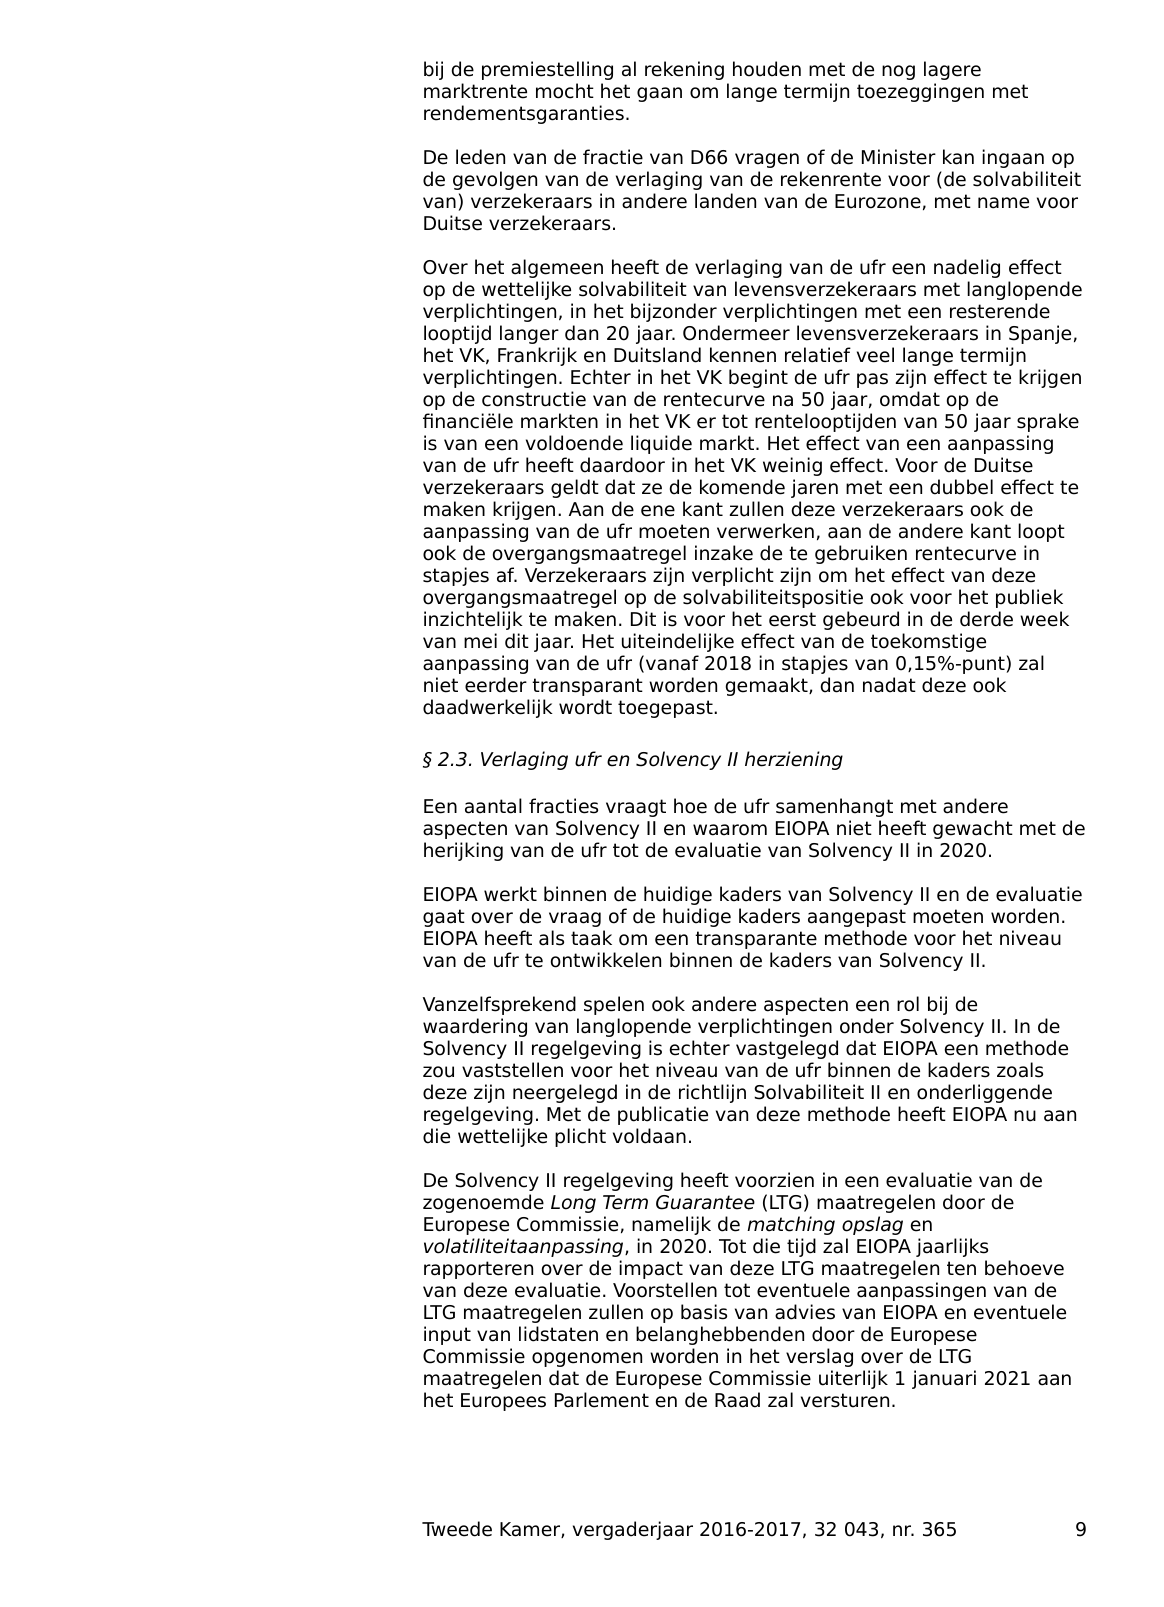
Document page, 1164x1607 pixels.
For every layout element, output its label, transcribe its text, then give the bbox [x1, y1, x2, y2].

text Vanzelfsprekend spelen ook andere aspecten een rol bij de waardering van langlopende verplichtingen onder Solvency II. In de Solvency II regelgeving is echter vastgelegd dat EIOPA een methode zou vaststellen voor het niveau van de ufr binnen de kaders zoals deze zijn neergelegd in de richtlijn Solvabiliteit II en onderliggende regelgeving. Met de publicatie van deze methode heeft EIOPA nu aan die wettelijke plicht voldaan. [422, 994, 1087, 1148]
text De Solvency II regelgeving heeft voorzien in een evaluatie van de zogenoemde Long Term Guarantee (LTG) maatregelen door de Europese Commissie, namelijk de matching opslag en volatiliteitaanpassing, in 2020. Tot die tijd zal EIOPA jaarlijks rapporteren over de impact van deze LTG maatregelen ten behoeve van deze evaluatie. Voorstellen tot eventuele aanpassingen van de LTG maatregelen zullen op basis van advies van EIOPA en eventuele input van lidstaten en belanghebbenden door de Europese Commissie opgenomen worden in het verslag over de LTG maatregelen dat de Europese Commissie uiterlijk 1 januari 2021 aan het Europees Parlement en de Raad zal versturen. [422, 1170, 1087, 1412]
text De leden van de fractie van D66 vragen of de Minister kan ingaan op de gevolgen van de verlaging van de rekenrente voor (de solvabiliteit van) verzekeraars in andere landen van de Eurozone, met name voor Duitse verzekeraars. [422, 147, 1087, 235]
text Over het algemeen heeft de verlaging van de ufr een nadelig effect op de wettelijke solvabiliteit van levensverzekeraars met langlopende verplichtingen, in het bijzonder verplichtingen met een resterende looptijd langer dan 20 jaar. Ondermeer levensverzekeraars in Spanje, het VK, Frankrijk en Duitsland kennen relatief veel lange termijn verplichtingen. Echter in het VK begint de ufr pas zijn effect te krijgen op de constructie van de rentecurve na 50 jaar, omdat op de financiële markten in het VK er tot rentelooptijden van 50 jaar sprake is van een voldoende liquide markt. Het effect van een aanpassing van de ufr heeft daardoor in het VK weinig effect. Voor de Duitse verzekeraars geldt dat ze de komende jaren met een dubbel effect te maken krijgen. Aan de ene kant zullen deze verzekeraars ook de aanpassing van de ufr moeten verwerken, aan de andere kant loopt ook de overgangsmaatregel inzake de te gebruiken rentecurve in stapjes af. Verzekeraars zijn verplicht zijn om het effect van deze overgangsmaatregel op de solvabiliteitspositie ook voor het publiek inzichtelijk te maken. Dit is voor het eerst gebeurd in de derde week van mei dit jaar. Het uiteindelijke effect van de toekomstige aanpassing van de ufr (vanaf 2018 in stapjes van 0,15%-punt) zal niet eerder transparant worden gemaakt, dan nadat deze ook daadwerkelijk wordt toegepast. [422, 257, 1087, 719]
text Een aantal fracties vraagt hoe de ufr samenhangt met andere aspecten van Solvency II en waarom EIOPA niet heeft gewacht met de herijking van de ufr tot de evaluatie van Solvency II in 2020. [422, 796, 1087, 862]
subtitle § 2.3. Verlaging ufr en Solvency II herziening [422, 749, 1087, 771]
text bij de premiestelling al rekening houden met de nog lagere marktrente mocht het gaan om lange termijn toezeggingen met rendementsgaranties. [422, 59, 1087, 125]
text EIOPA werkt binnen de huidige kaders van Solvency II en de evaluatie gaat over de vraag of de huidige kaders aangepast moeten worden. EIOPA heeft als taak om een transparante methode voor het niveau van de ufr te ontwikkelen binnen de kaders van Solvency II. [422, 884, 1087, 972]
